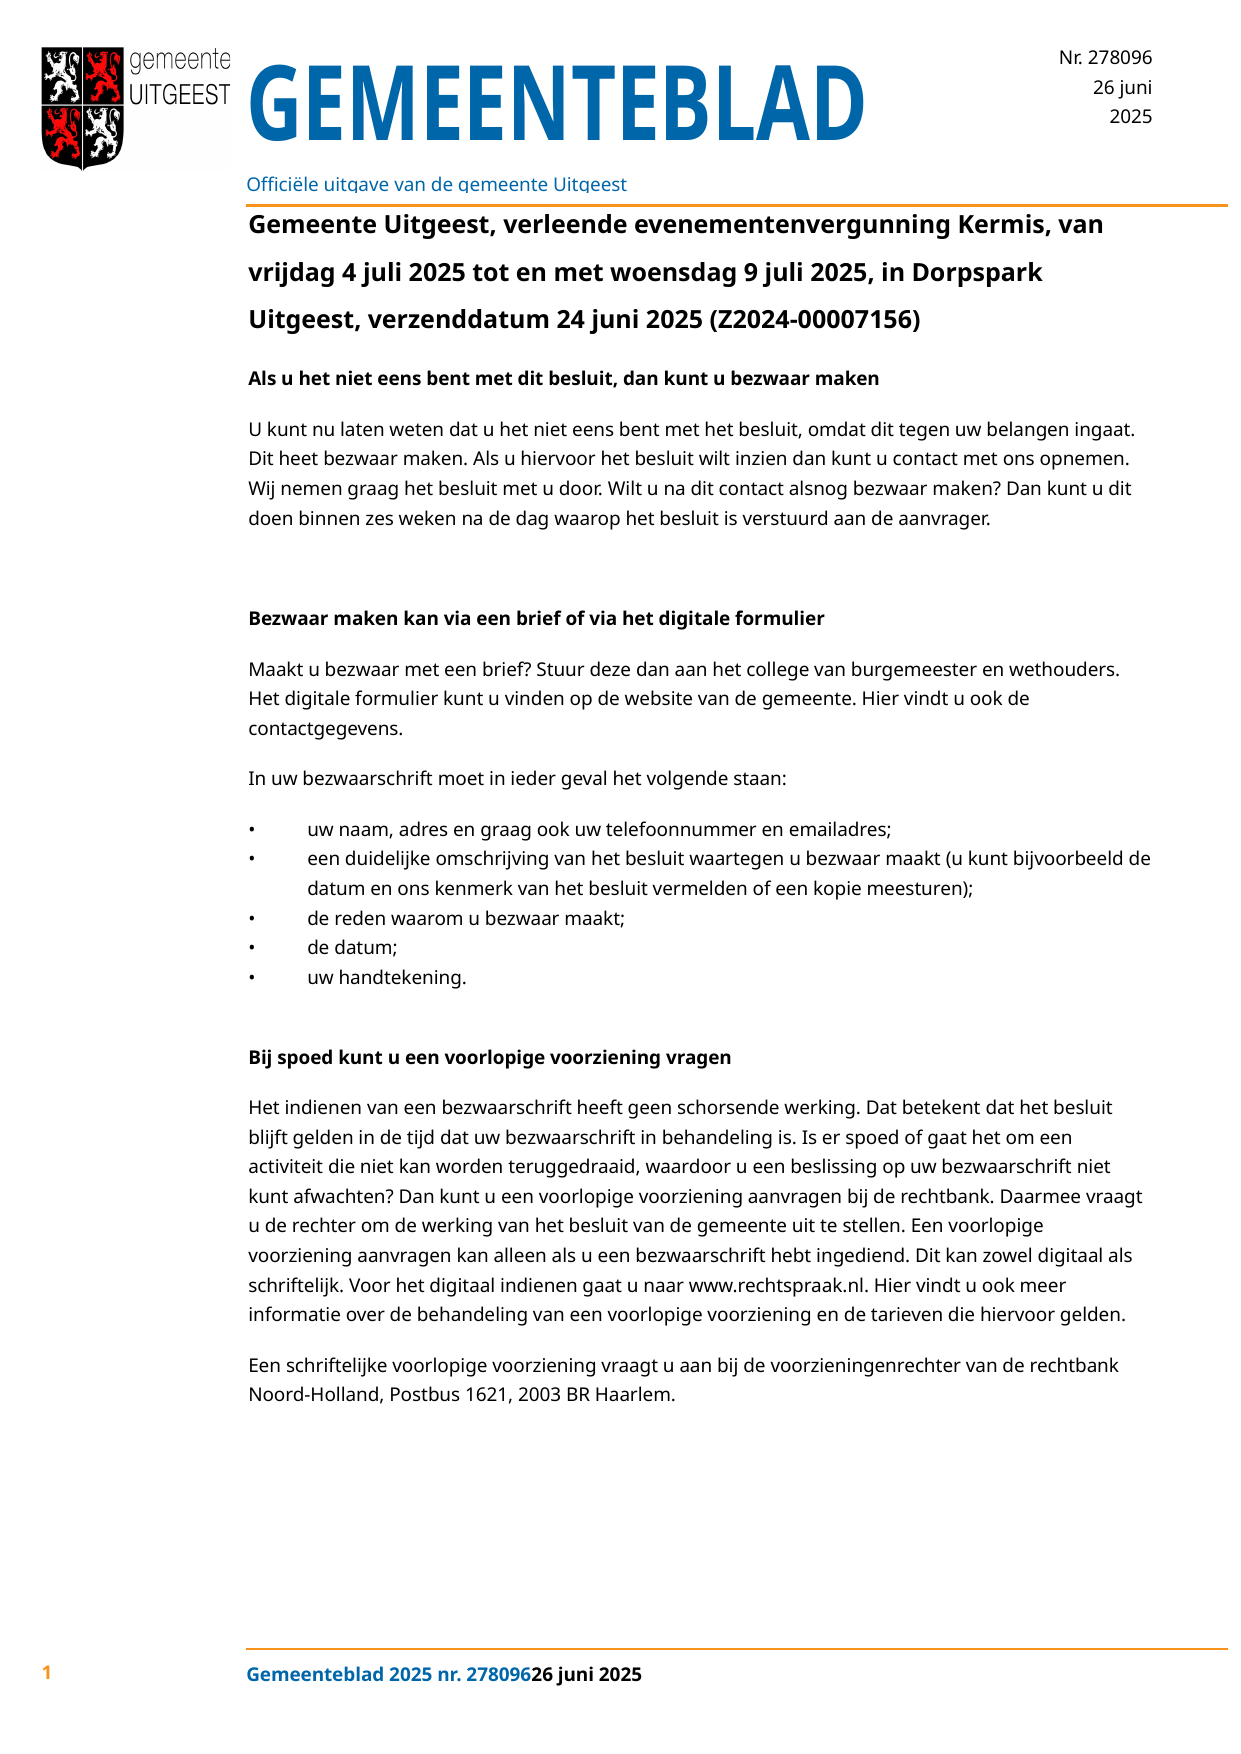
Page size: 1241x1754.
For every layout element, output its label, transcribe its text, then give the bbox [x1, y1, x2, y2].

text Bij spoed kunt u een voorlopige voorziening vragen [248, 1044, 1152, 1069]
text Het indienen van een bezwaarschrift heeft geen schorsende werking. Dat betekent dat het besluit blijft gelden in de tijd dat uw bezwaarschrift in behandeling is. Is er spoed of gaat het om een activiteit die niet kan worden teruggedraaid, waardoor u een beslissing op uw bezwaarschrift niet kunt afwachten? Dan kunt u een voorlopige voorziening aanvragen bij de rechtbank. Daarmee vraagt u de rechter om de werking van het besluit van de gemeente uit te stellen. Een voorlopige voorziening aanvragen kan alleen als u een bezwaarschrift hebt ingediend. Dit kan zowel digitaal als schriftelijk. Voor het digitaal indienen gaat u naar www.rechtspraak.nl. Hier vindt u ook meer informatie over de behandeling van een voorlopige voorziening en de tarieven die hiervoor gelden. [248, 1094, 1152, 1327]
text Maakt u bezwaar met een brief? Stuur deze dan aan het college van burgemeester en wethouders. Het digitale formulier kunt u vinden op de website van de gemeente. Hier vindt u ook de contactgegevens. [248, 656, 1152, 741]
text Als u het niet eens bent met dit besluit, dan kunt u bezwaar maken [248, 366, 1152, 391]
text Gemeente Uitgeest, verleende evenementenvergunning Kermis, van vrijdag 4 juli 2025 tot en met woensdag 9 juli 2025, in Dorpspark Uitgeest, verzenddatum 24 juni 2025 (Z2024-00007156) [248, 207, 1152, 336]
list de datum; [248, 934, 1152, 960]
list de reden waarom u bezwaar maakt; [248, 905, 1152, 930]
text In uw bezwaarschrift moet in ieder geval het volgende staan: [248, 766, 1152, 791]
picture [41, 47, 231, 172]
text U kunt nu laten weten dat u het niet eens bent met het besluit, omdat dit tegen uw belangen ingaat. Dit heet bezwaar maken. Als u hiervoor het besluit wilt inzien dan kunt u contact met ons opnemen. Wij nemen graag het besluit met u door. Wilt u na dit contact alsnog bezwaar maken? Dan kunt u dit doen binnen zes weken na de dag waarop het besluit is verstuurd aan de aanvrager. [248, 416, 1152, 530]
text Bezwaar maken kan via een brief of via het digitale formulier [248, 606, 1152, 631]
list uw naam, adres en graag ook uw telefoonnummer en emailadres; [248, 816, 1152, 842]
list uw handtekening. [248, 964, 1152, 989]
list een duidelijke omschrijving van het besluit waartegen u bezwaar maakt (u kunt bijvoorbeeld de datum en ons kenmerk van het besluit vermelden of een kopie meesturen); [248, 846, 1152, 901]
text Een schriftelijke voorlopige voorziening vraagt u aan bij de voorzieningenrechter van de rechtbank Noord-Holland, Postbus 1621, 2003 BR Haarlem. [248, 1352, 1152, 1407]
